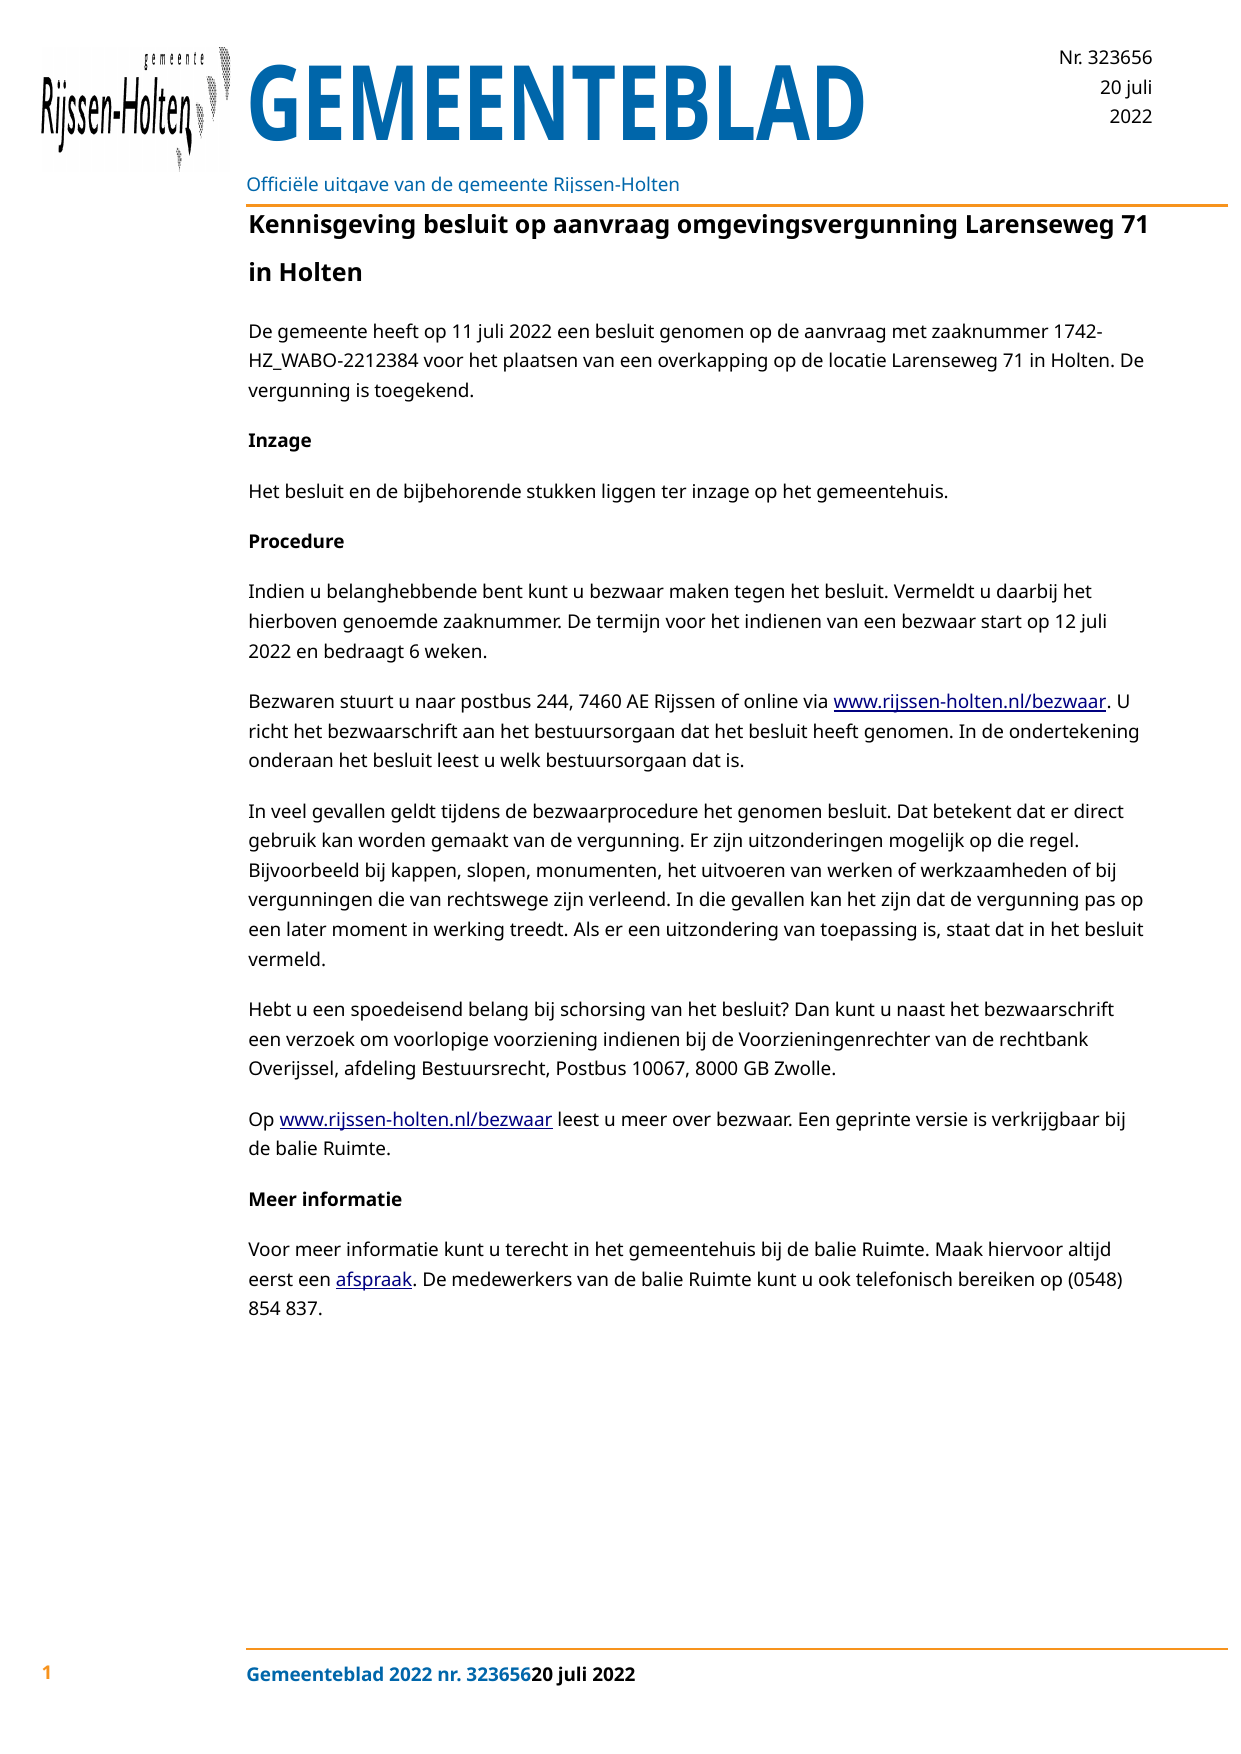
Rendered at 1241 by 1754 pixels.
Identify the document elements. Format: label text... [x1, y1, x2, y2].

text Procedure [248, 528, 1152, 554]
text Kennisgeving besluit op aanvraag omgevingsvergunning Larenseweg 71 in Holten [248, 207, 1152, 288]
text Op www.rijssen-holten.nl/bezwaar leest u meer over bezwaar. Een geprinte versie is verkrijgbaar bij de balie Ruimte. [248, 1106, 1152, 1161]
text Bezwaren stuurt u naar postbus 244, 7460 AE Rijssen of online via www.rijssen-holten.nl/bezwaar. U richt het bezwaarschrift aan het bestuursorgaan dat het besluit heeft genomen. In de ondertekening onderaan het besluit leest u welk bestuursorgaan dat is. [248, 688, 1152, 773]
text In veel gevallen geldt tijdens de bezwaarprocedure het genomen besluit. Dat betekent dat er direct gebruik kan worden gemaakt van de vergunning. Er zijn uitzonderingen mogelijk op die regel. Bijvoorbeeld bij kappen, slopen, monumenten, het uitvoeren van werken of werkzaamheden of bij vergunningen die van rechtswege zijn verleend. In die gevallen kan het zijn dat de vergunning pas op een later moment in werking treedt. Als er een uitzondering van toepassing is, staat dat in het besluit vermeld. [248, 798, 1152, 972]
text Het besluit en de bijbehorende stukken liggen ter inzage op het gemeentehuis. [248, 478, 1152, 504]
text Inzage [248, 427, 1152, 453]
text Hebt u een spoedeisend belang bij schorsing van het besluit? Dan kunt u naast het bezwaarschrift een verzoek om voorlopige voorziening indienen bij de Voorzieningenrechter van de rechtbank Overijssel, afdeling Bestuursrecht, Postbus 10067, 8000 GB Zwolle. [248, 996, 1152, 1081]
text Indien u belanghebbende bent kunt u bezwaar maken tegen het besluit. Vermeldt u daarbij het hierboven genoemde zaaknummer. De termijn voor het indienen van een bezwaar start op 12 juli 2022 en bedraagt 6 weken. [248, 579, 1152, 664]
text Meer informatie [248, 1186, 1152, 1212]
picture [41, 47, 231, 172]
text De gemeente heeft op 11 juli 2022 een besluit genomen op de aanvraag met zaaknummer 1742-HZ_WABO-2212384 voor het plaatsen van een overkapping op de locatie Larenseweg 71 in Holten. De vergunning is toegekend. [248, 318, 1152, 403]
text Voor meer informatie kunt u terecht in het gemeentehuis bij de balie Ruimte. Maak hiervoor altijd eerst een afspraak. De medewerkers van de balie Ruimte kunt u ook telefonisch bereiken op (0548) 854 837. [248, 1236, 1152, 1321]
